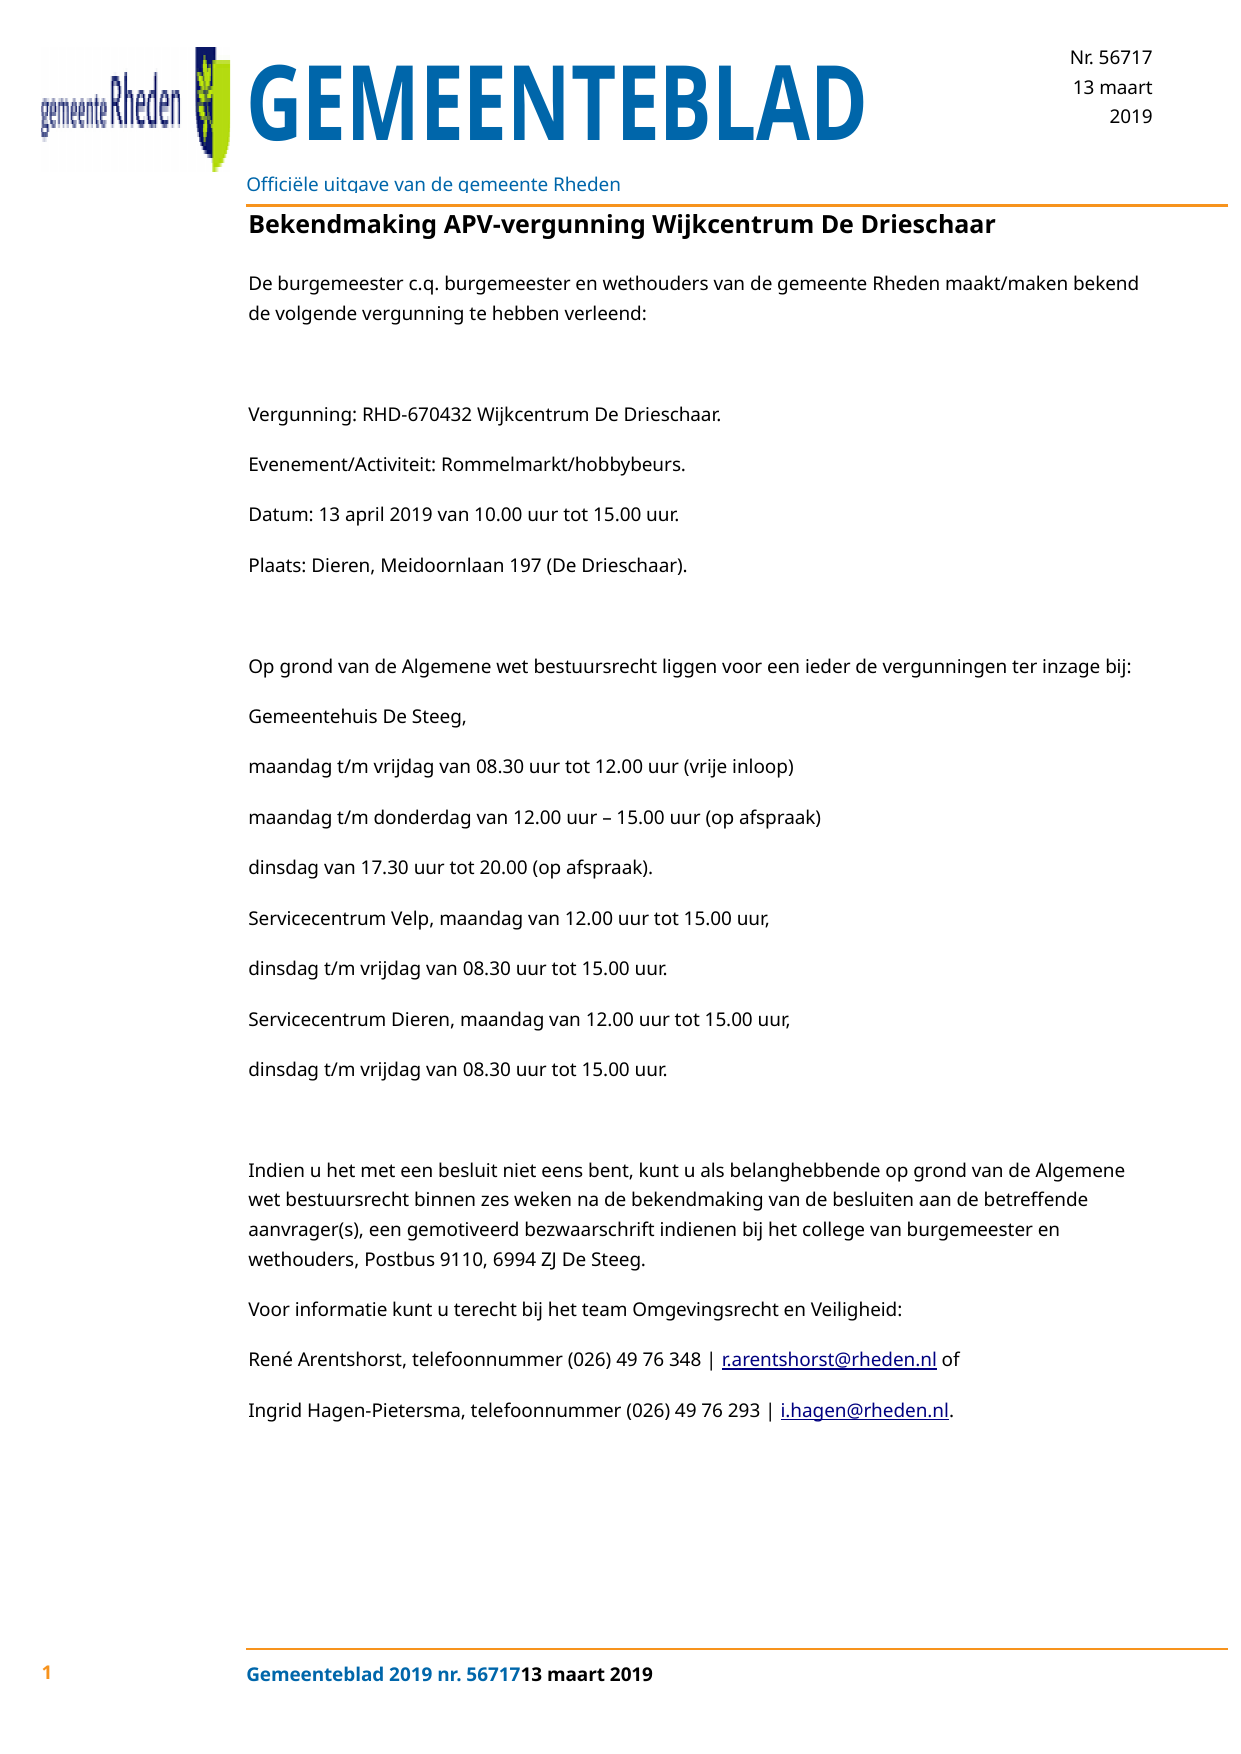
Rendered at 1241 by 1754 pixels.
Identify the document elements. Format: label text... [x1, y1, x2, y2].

text Plaats: Dieren, Meidoornlaan 197 (De Drieschaar). [248, 552, 1152, 578]
text maandag t/m vrijdag van 08.30 uur tot 12.00 uur (vrije inloop) [248, 754, 1152, 779]
picture [41, 47, 231, 172]
text dinsdag van 17.30 uur tot 20.00 (op afspraak). [248, 854, 1152, 880]
text Voor informatie kunt u terecht bij het team Omgevingsrecht en Veiligheid: [248, 1296, 1152, 1322]
text René Arentshorst, telefoonnummer (026) 49 76 348 | r.arentshorst@rheden.nl of [248, 1347, 1152, 1372]
text Bekendmaking APV-vergunning Wijkcentrum De Drieschaar [248, 207, 1152, 241]
text Op grond van de Algemene wet bestuursrecht liggen voor een ieder de vergunningen ter inzage bij: [248, 653, 1152, 678]
text Vergunning: RHD-670432 Wijkcentrum De Drieschaar. [248, 401, 1152, 426]
text Indien u het met een besluit niet eens bent, kunt u als belanghebbende op grond van de Algemene wet bestuursrecht binnen zes weken na de bekendmaking van de besluiten aan de betreffende aanvrager(s), een gemotiveerd bezwaarschrift indienen bij het college van burgemeester en wethouders, Postbus 9110, 6994 ZJ De Steeg. [248, 1157, 1152, 1271]
text Servicecentrum Velp, maandag van 12.00 uur tot 15.00 uur, [248, 905, 1152, 931]
text dinsdag t/m vrijdag van 08.30 uur tot 15.00 uur. [248, 1056, 1152, 1082]
text dinsdag t/m vrijdag van 08.30 uur tot 15.00 uur. [248, 955, 1152, 981]
text Evenement/Activiteit: Rommelmarkt/hobbybeurs. [248, 451, 1152, 477]
text Ingrid Hagen-Pietersma, telefoonnummer (026) 49 76 293 | i.hagen@rheden.nl. [248, 1397, 1152, 1423]
text De burgemeester c.q. burgemeester en wethouders van de gemeente Rheden maakt/maken bekend de volgende vergunning te hebben verleend: [248, 270, 1152, 326]
text Gemeentehuis De Steeg, [248, 703, 1152, 729]
text maandag t/m donderdag van 12.00 uur – 15.00 uur (op afspraak) [248, 804, 1152, 830]
text Datum: 13 april 2019 van 10.00 uur tot 15.00 uur. [248, 502, 1152, 527]
text Servicecentrum Dieren, maandag van 12.00 uur tot 15.00 uur, [248, 1006, 1152, 1031]
